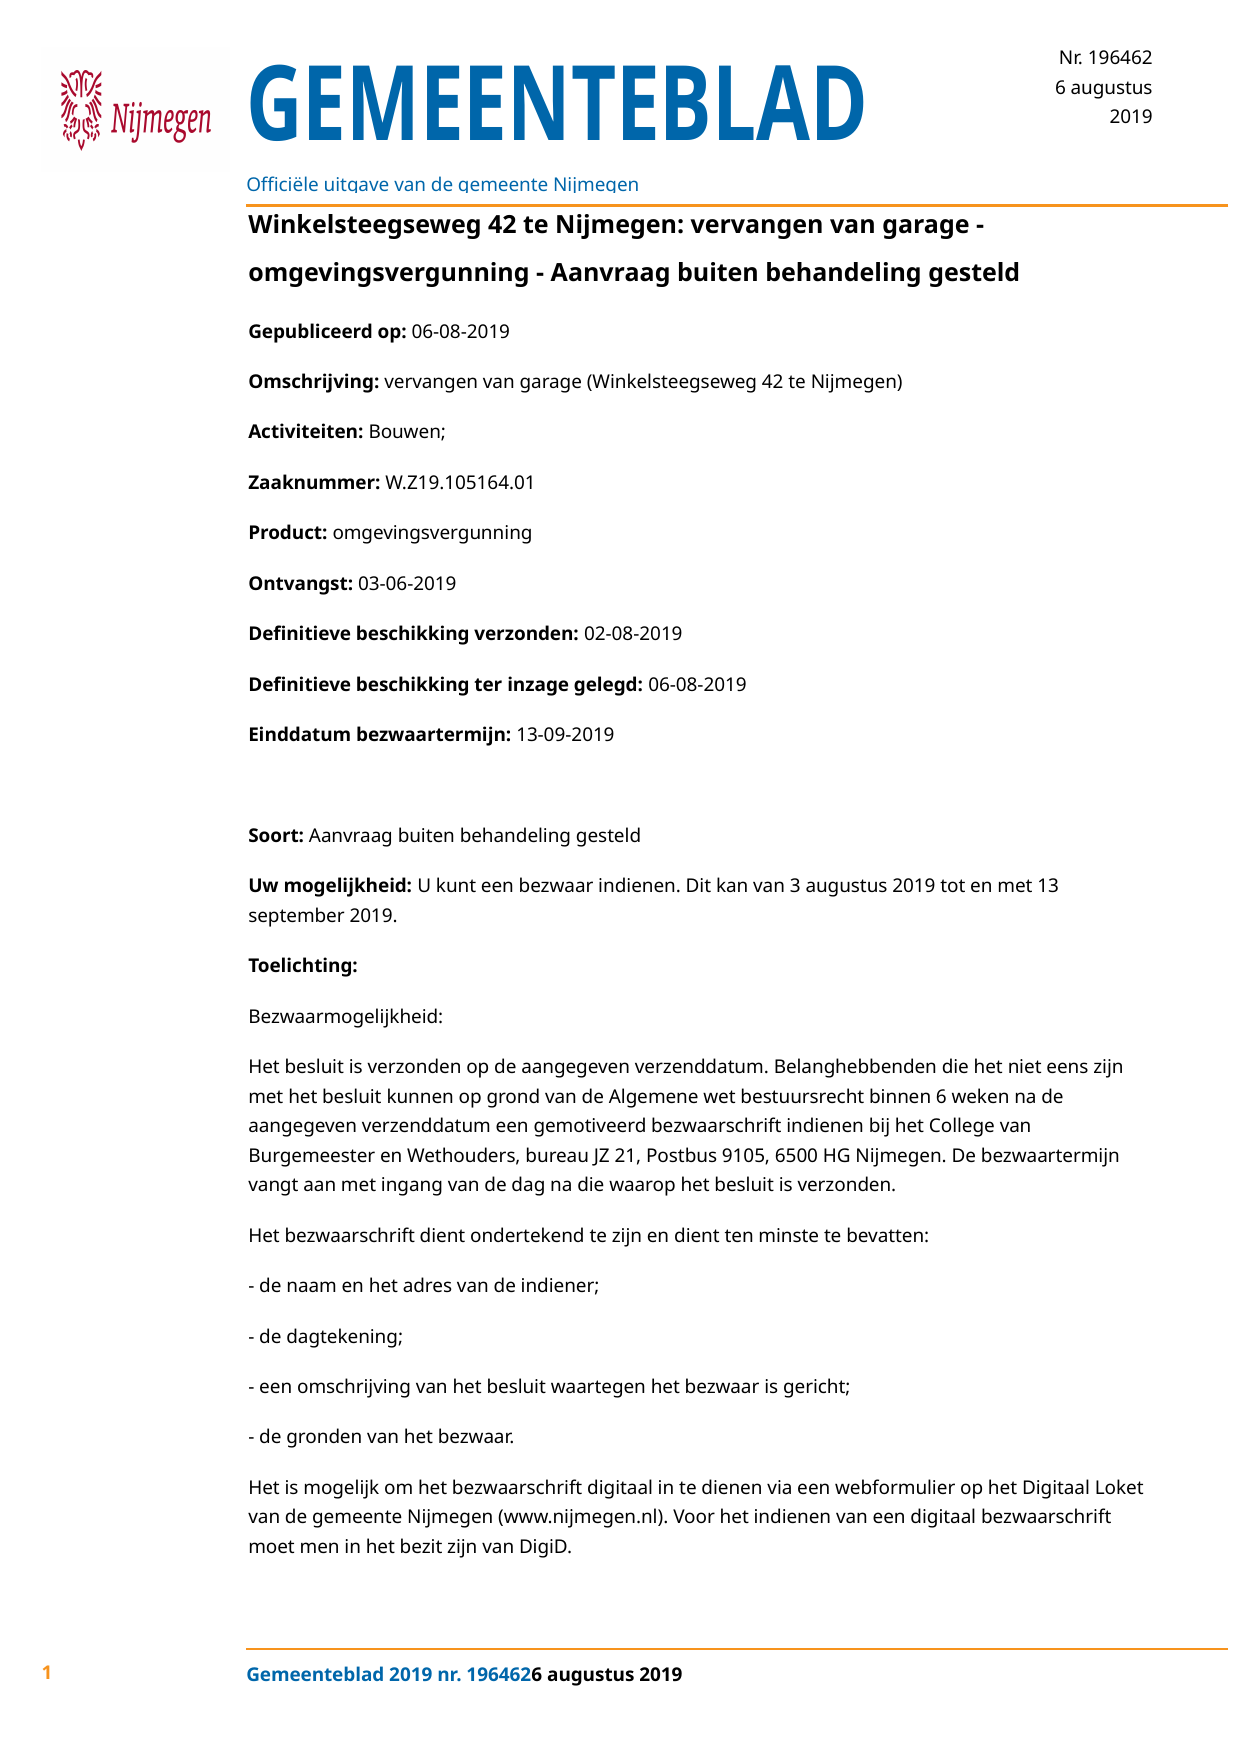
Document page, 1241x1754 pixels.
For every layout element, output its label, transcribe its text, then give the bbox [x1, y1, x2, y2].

picture [41, 47, 231, 172]
text - de gronden van het bezwaar. [248, 1424, 1152, 1449]
text Zaaknummer: W.Z19.105164.01 [248, 469, 1152, 495]
text - de naam en het adres van de indiener; [248, 1272, 1152, 1298]
text Bezwaarmogelijkheid: [248, 1003, 1152, 1029]
text Het is mogelijk om het bezwaarschrift digitaal in te dienen via een webformulier op het Digitaal Loket van de gemeente Nijmegen (www.nijmegen.nl). Voor het indienen van een digitaal bezwaarschrift moet men in het bezit zijn van DigiD. [248, 1474, 1152, 1559]
text Gepubliceerd op: 06-08-2019 [248, 318, 1152, 344]
text Definitieve beschikking verzonden: 02-08-2019 [248, 620, 1152, 646]
text Einddatum bezwaartermijn: 13-09-2019 [248, 721, 1152, 747]
text Soort: Aanvraag buiten behandeling gesteld [248, 822, 1152, 848]
text Activiteiten: Bouwen; [248, 419, 1152, 444]
text Omschrijving: vervangen van garage (Winkelsteegseweg 42 te Nijmegen) [248, 368, 1152, 394]
text Ontvangst: 03-06-2019 [248, 570, 1152, 596]
text Toelichting: [248, 952, 1152, 978]
text Het bezwaarschrift dient ondertekend te zijn en dient ten minste te bevatten: [248, 1222, 1152, 1248]
text - een omschrijving van het besluit waartegen het bezwaar is gericht; [248, 1373, 1152, 1399]
text - de dagtekening; [248, 1323, 1152, 1349]
text Winkelsteegseweg 42 te Nijmegen: vervangen van garage - omgevingsvergunning - Aanvraag buiten behandeling gesteld [248, 207, 1152, 288]
text Product: omgevingsvergunning [248, 519, 1152, 545]
text Definitieve beschikking ter inzage gelegd: 06-08-2019 [248, 671, 1152, 697]
text Het besluit is verzonden op de aangegeven verzenddatum. Belanghebbenden die het niet eens zijn met het besluit kunnen op grond van de Algemene wet bestuursrecht binnen 6 weken na de aangegeven verzenddatum een gemotiveerd bezwaarschrift indienen bij het College van Burgemeester en Wethouders, bureau JZ 21, Postbus 9105, 6500 HG Nijmegen. De bezwaartermijn vangt aan met ingang van de dag na die waarop het besluit is verzonden. [248, 1053, 1152, 1197]
text Uw mogelijkheid: U kunt een bezwaar indienen. Dit kan van 3 augustus 2019 tot en met 13 september 2019. [248, 872, 1152, 928]
